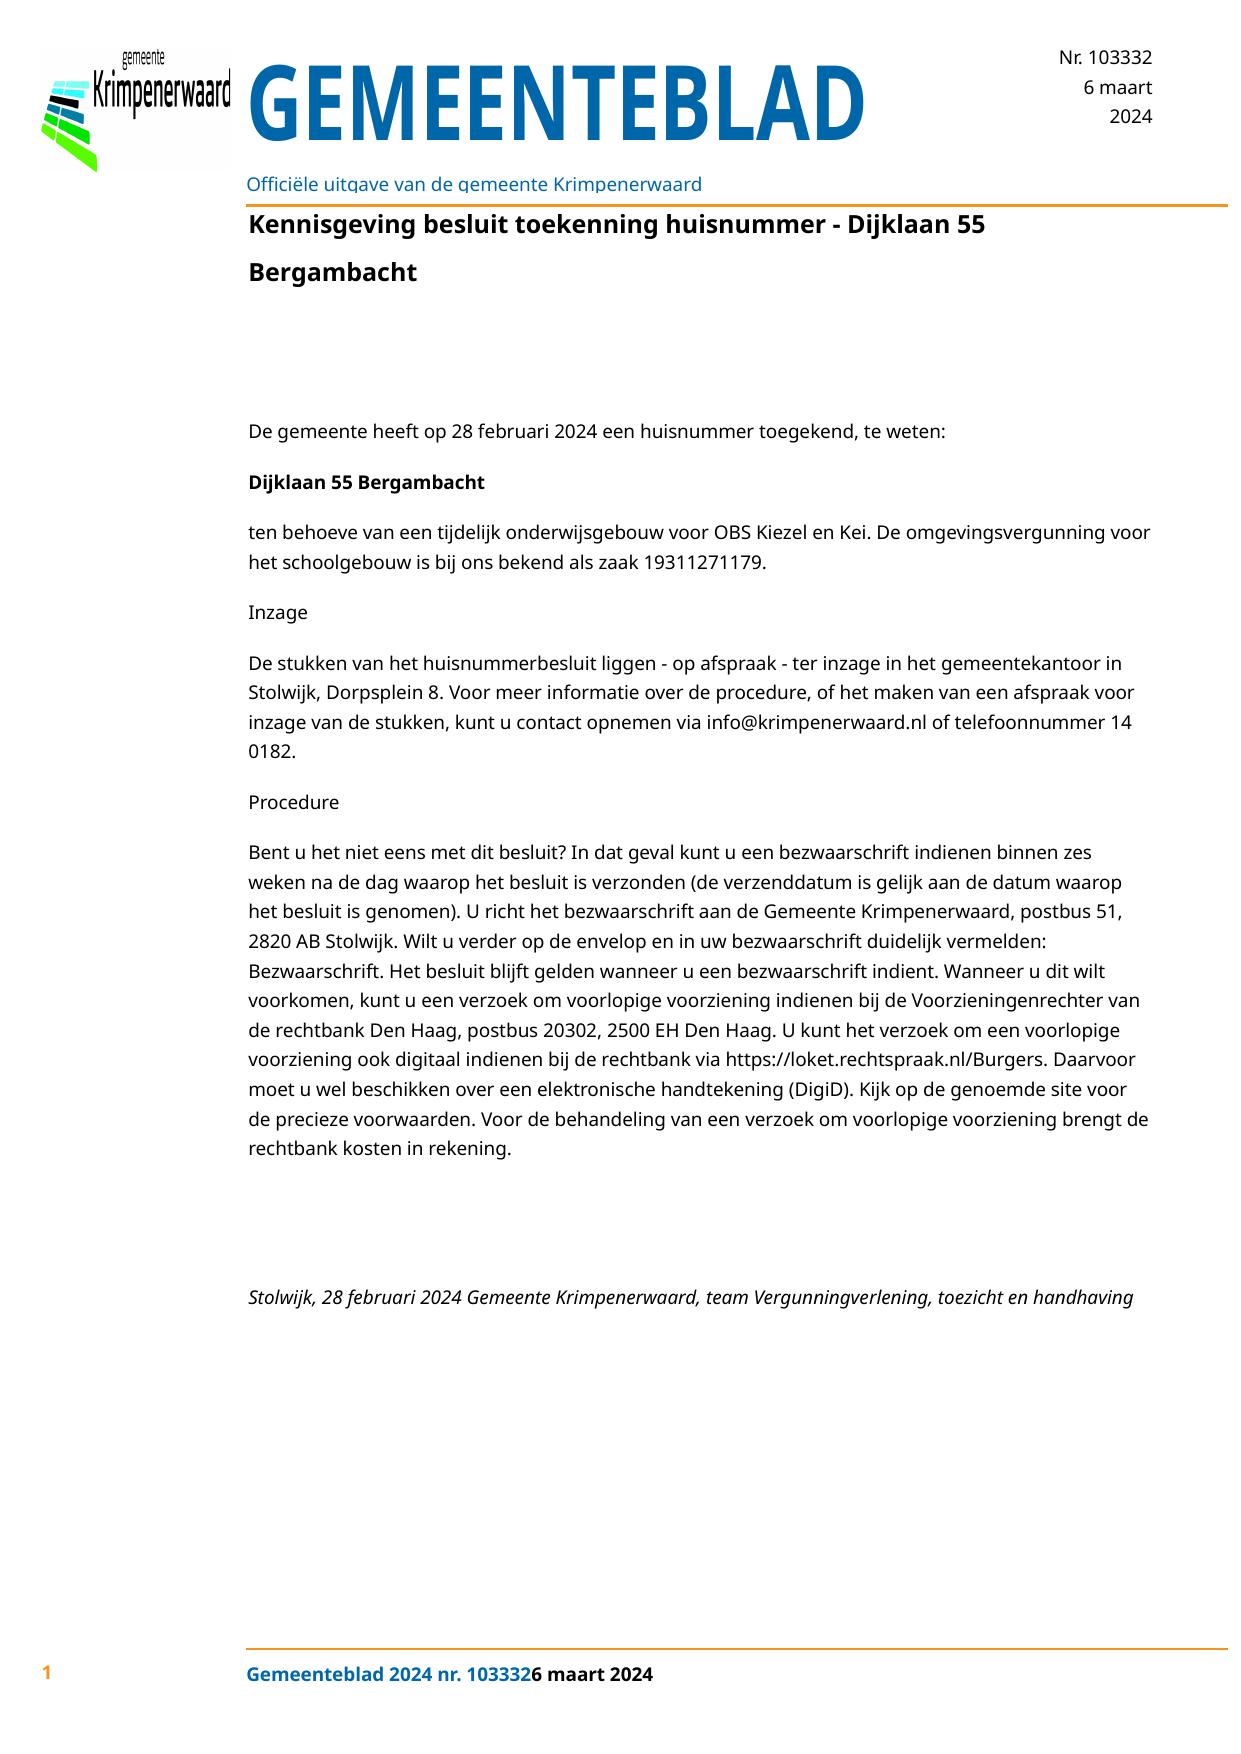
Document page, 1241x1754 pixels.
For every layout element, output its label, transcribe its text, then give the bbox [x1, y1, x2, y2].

text Dijklaan 55 Bergambacht [248, 469, 1152, 495]
text Kennisgeving besluit toekenning huisnummer - Dijklaan 55 Bergambacht [248, 207, 1152, 288]
text Procedure [248, 789, 1152, 815]
text ten behoeve van een tijdelijk onderwijsgebouw voor OBS Kiezel en Kei. De omgevingsvergunning voor het schoolgebouw is bij ons bekend als zaak 19311271179. [248, 519, 1152, 575]
picture [41, 47, 231, 172]
text De gemeente heeft op 28 februari 2024 een huisnummer toegekend, te weten: [248, 419, 1152, 444]
text Stolwijk, 28 februari 2024 Gemeente Krimpenerwaard, team Vergunningverlening, toezicht en handhaving [248, 1284, 1152, 1310]
text De stukken van het huisnummerbesluit liggen - op afspraak - ter inzage in het gemeentekantoor in Stolwijk, Dorpsplein 8. Voor meer informatie over de procedure, of het maken van een afspraak voor inzage van de stukken, kunt u contact opnemen via info@krimpenerwaard.nl of telefoonnummer 14 0182. [248, 650, 1152, 764]
text Inzage [248, 599, 1152, 625]
text Bent u het niet eens met dit besluit? In dat geval kunt u een bezwaarschrift indienen binnen zes weken na de dag waarop het besluit is verzonden (de verzenddatum is gelijk aan de datum waarop het besluit is genomen). U richt het bezwaarschrift aan de Gemeente Krimpenerwaard, postbus 51, 2820 AB Stolwijk. Wilt u verder op de envelop en in uw bezwaarschrift duidelijk vermelden: Bezwaarschrift. Het besluit blijft gelden wanneer u een bezwaarschrift indient. Wanneer u dit wilt voorkomen, kunt u een verzoek om voorlopige voorziening indienen bij de Voorzieningenrechter van de rechtbank Den Haag, postbus 20302, 2500 EH Den Haag. U kunt het verzoek om een voorlopige voorziening ook digitaal indienen bij de rechtbank via https://loket.rechtspraak.nl/Burgers. Daarvoor moet u wel beschikken over een elektronische handtekening (DigiD). Kijk op de genoemde site voor de precieze voorwaarden. Voor de behandeling van een verzoek om voorlopige voorziening brengt de rechtbank kosten in rekening. [248, 839, 1152, 1161]
